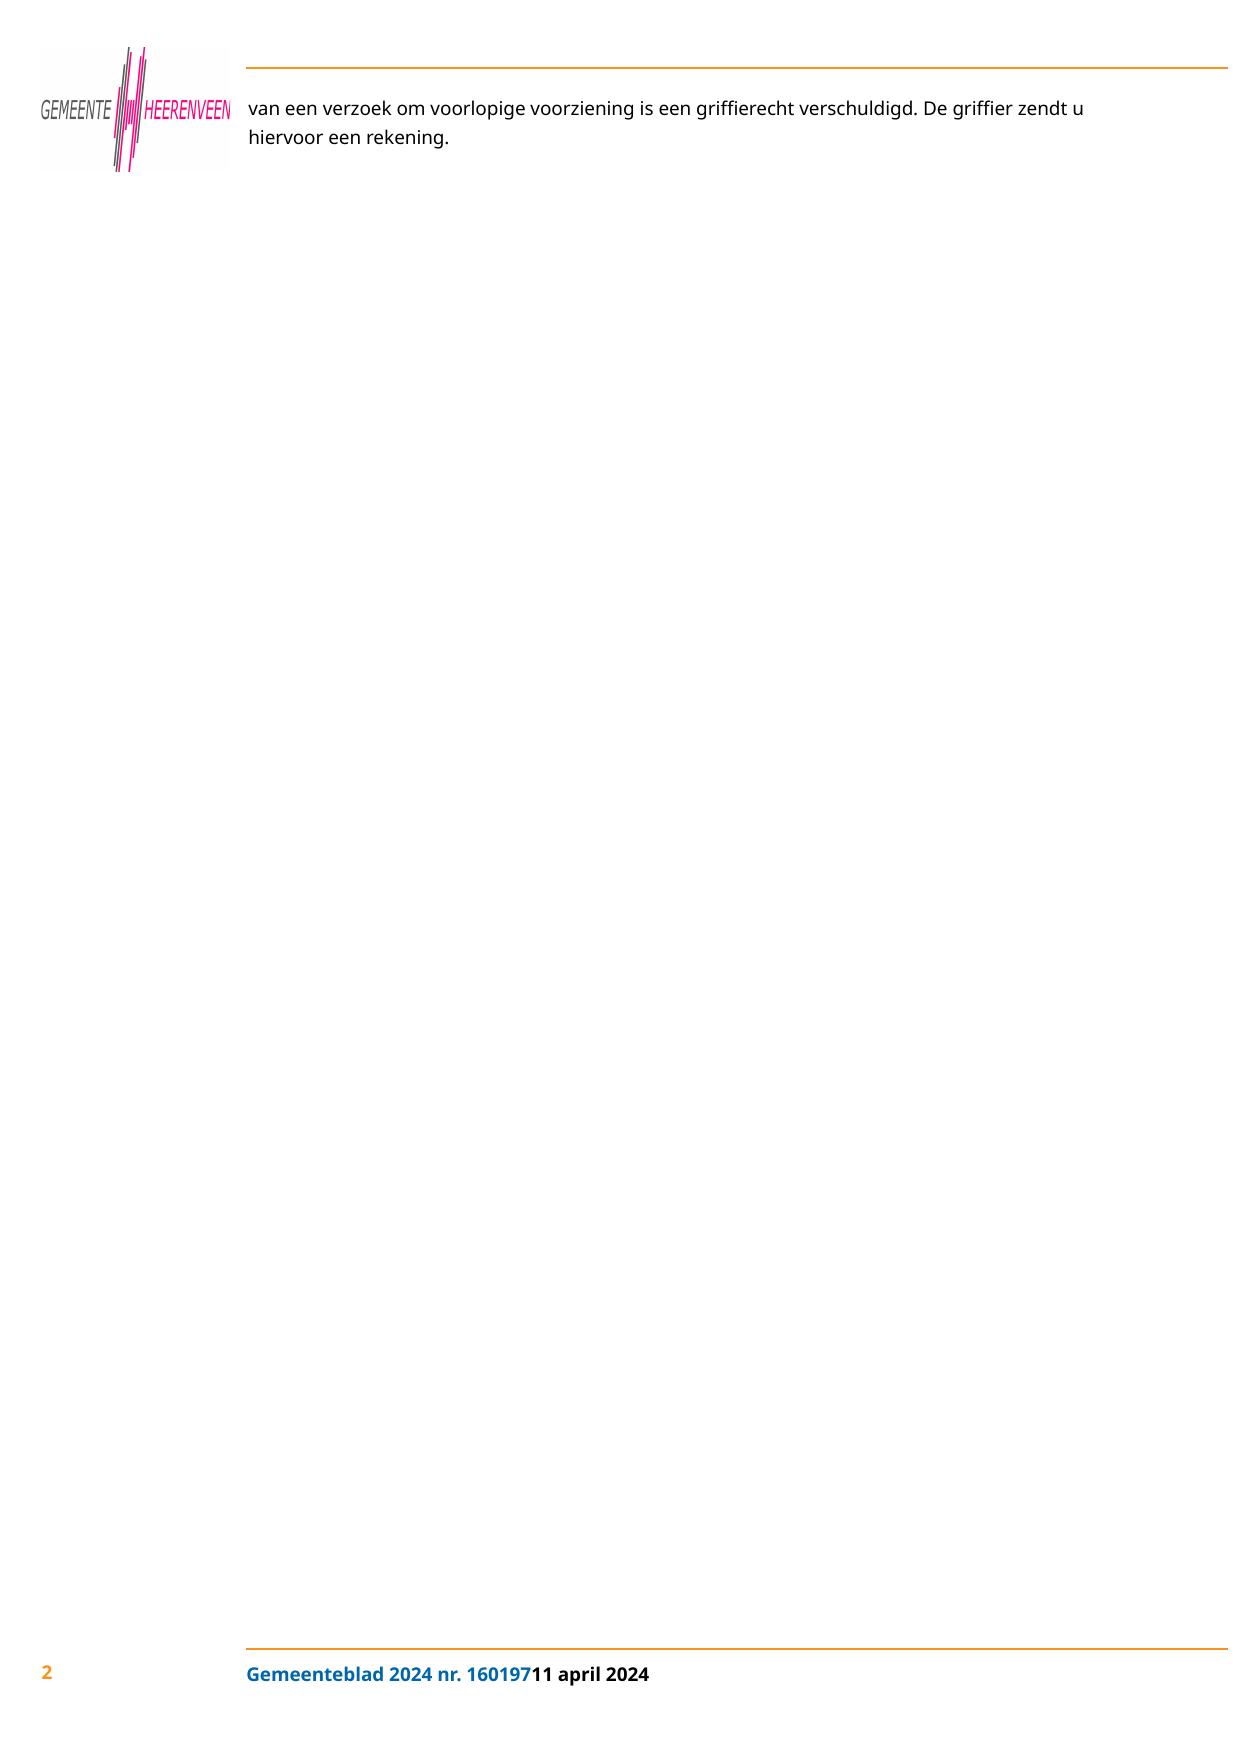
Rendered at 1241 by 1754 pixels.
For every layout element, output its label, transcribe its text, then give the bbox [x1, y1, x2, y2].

picture [41, 47, 231, 172]
text van een verzoek om voorlopige voorziening is een griffierecht verschuldigd. De griffier zendt u hiervoor een rekening. [248, 95, 1152, 150]
